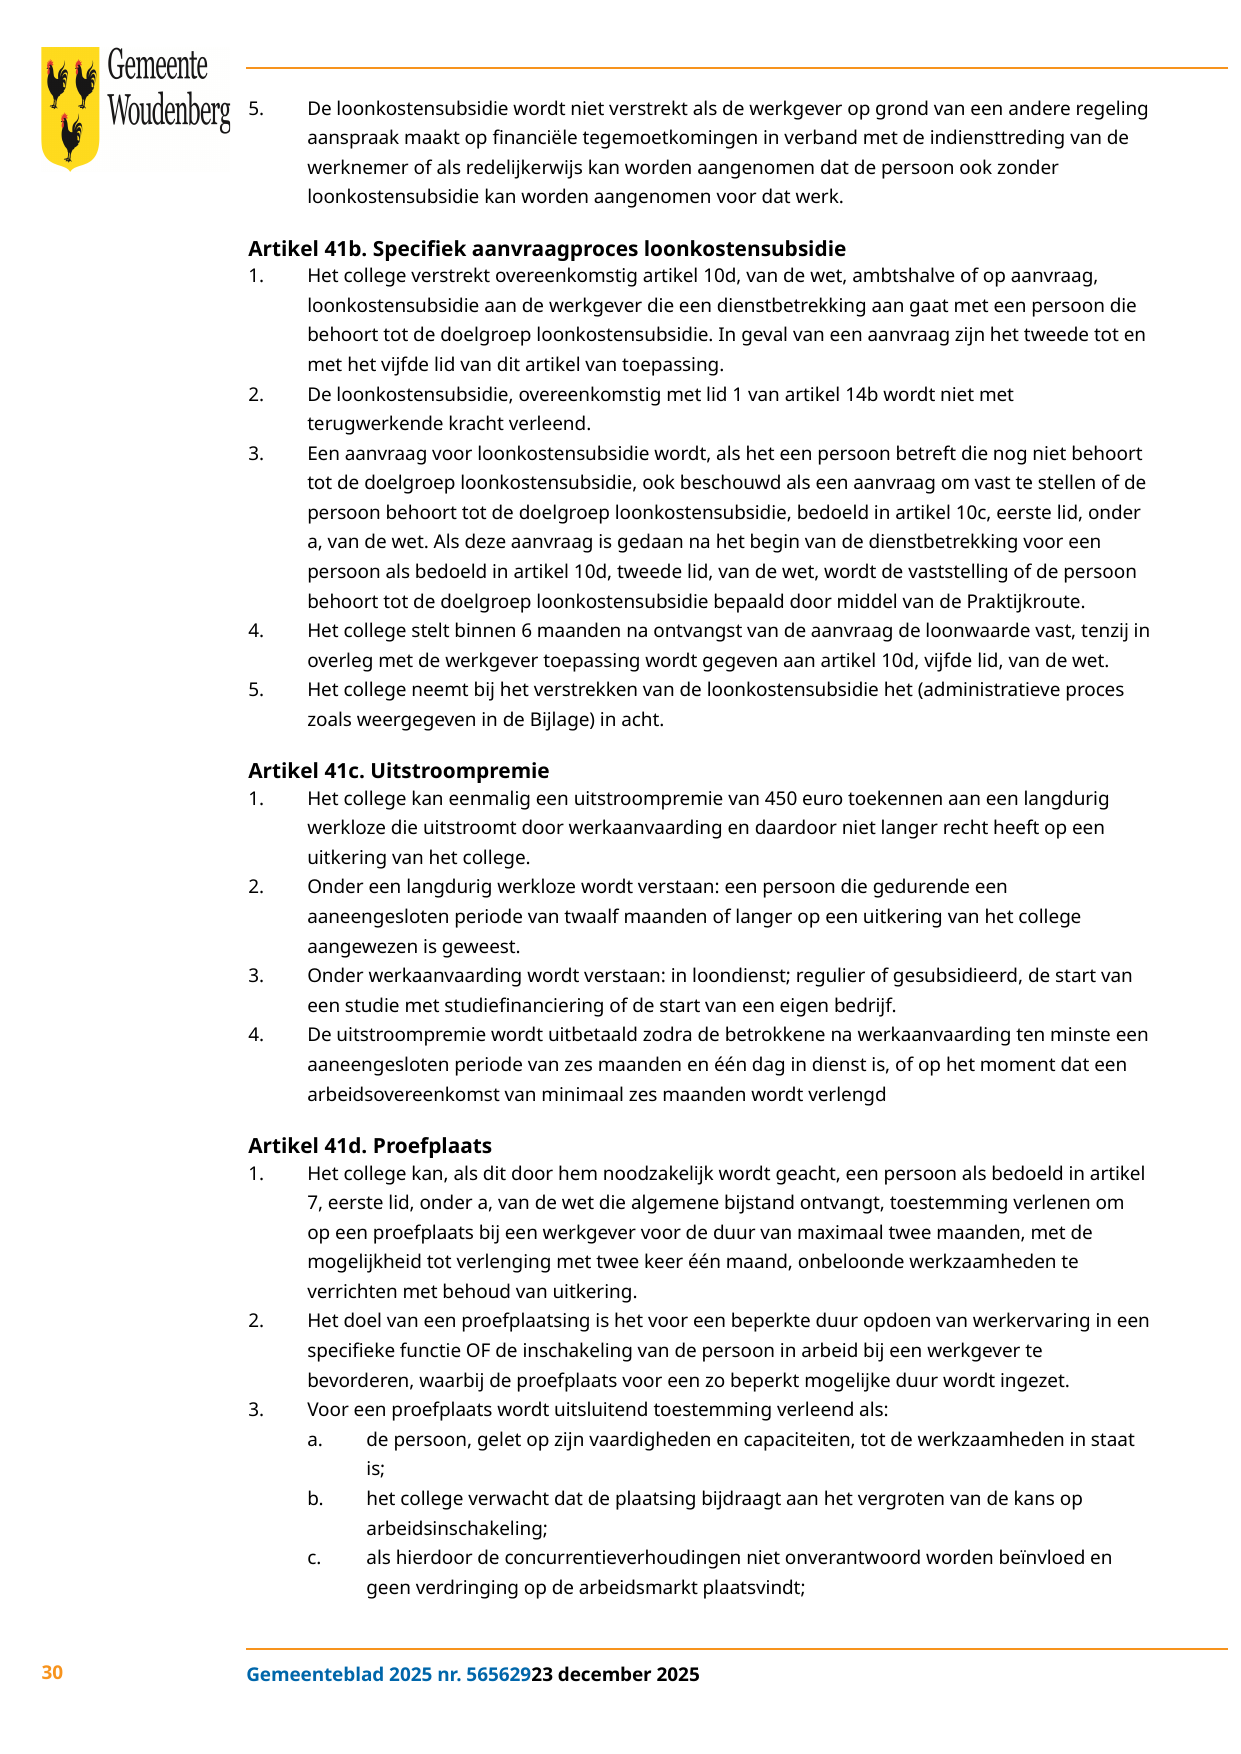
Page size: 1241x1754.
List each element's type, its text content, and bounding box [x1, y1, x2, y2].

list Een aanvraag voor loonkostensubsidie wordt, als het een persoon betreft die nog niet behoort tot de doelgroep loonkostensubsidie, ook beschouwd als een aanvraag om vast te stellen of de persoon behoort tot de doelgroep loonkostensubsidie, bedoeld in artikel 10c, eerste lid, onder a, van de wet. Als deze aanvraag is gedaan na het begin van de dienstbetrekking voor een persoon als bedoeld in artikel 10d, tweede lid, van de wet, wordt de vaststelling of de persoon behoort tot de doelgroep loonkostensubsidie bepaald door middel van de Praktijkroute. [248, 440, 1152, 613]
list De loonkostensubsidie wordt niet verstrekt als de werkgever op grond van een andere regeling aanspraak maakt op financiële tegemoetkomingen in verband met de indiensttreding van de werknemer of als redelijkerwijs kan worden aangenomen dat de persoon ook zonder loonkostensubsidie kan worden aangenomen voor dat werk. [248, 95, 1152, 209]
list Voor een proefplaats wordt uitsluitend toestemming verleend als: [248, 1396, 1152, 1422]
list als hierdoor de concurrentieverhoudingen niet onverantwoord worden beïnvloed en geen verdringing op de arbeidsmarkt plaatsvindt; [307, 1544, 1152, 1599]
list Onder een langdurig werkloze wordt verstaan: een persoon die gedurende een aaneengesloten periode van twaalf maanden of langer op een uitkering van het college aangewezen is geweest. [248, 874, 1152, 959]
text Artikel 41c. Uitstroompremie [248, 757, 1152, 785]
list Onder werkaanvaarding wordt verstaan: in loondienst; regulier of gesubsidieerd, de start van een studie met studiefinanciering of de start van een eigen bedrijf. [248, 962, 1152, 1018]
list De uitstroompremie wordt uitbetaald zodra de betrokkene na werkaanvaarding ten minste een aaneengesloten periode van zes maanden en één dag in dienst is, of op het moment dat een arbeidsovereenkomst van minimaal zes maanden wordt verlengd [248, 1022, 1152, 1107]
text Artikel 41b. Specifiek aanvraagproces loonkostensubsidie [248, 234, 1152, 262]
list de persoon, gelet op zijn vaardigheden en capaciteiten, tot de werkzaamheden in staat is; [307, 1426, 1152, 1481]
picture [41, 47, 231, 172]
list Het college kan, als dit door hem noodzakelijk wordt geacht, een persoon als bedoeld in artikel 7, eerste lid, onder a, van de wet die algemene bijstand ontvangt, toestemming verlenen om op een proefplaats bij een werkgever voor de duur van maximaal twee maanden, met de mogelijkheid tot verlenging met twee keer één maand, onbeloonde werkzaamheden te verrichten met behoud van uitkering. [248, 1160, 1152, 1304]
list Het college verstrekt overeenkomstig artikel 10d, van de wet, ambtshalve of op aanvraag, loonkostensubsidie aan de werkgever die een dienstbetrekking aan gaat met een persoon die behoort tot de doelgroep loonkostensubsidie. In geval van een aanvraag zijn het tweede tot en met het vijfde lid van dit artikel van toepassing. [248, 262, 1152, 377]
list het college verwacht dat de plaatsing bijdraagt aan het vergroten van de kans op arbeidsinschakeling; [307, 1485, 1152, 1540]
list Het college stelt binnen 6 maanden na ontvangst van de aanvraag de loonwaarde vast, tenzij in overleg met de werkgever toepassing wordt gegeven aan artikel 10d, vijfde lid, van de wet. [248, 617, 1152, 673]
list De loonkostensubsidie, overeenkomstig met lid 1 van artikel 14b wordt niet met terugwerkende kracht verleend. [248, 381, 1152, 436]
list Het college kan eenmalig een uitstroompremie van 450 euro toekennen aan een langdurig werkloze die uitstroomt door werkaanvaarding en daardoor niet langer recht heeft op een uitkering van het college. [248, 785, 1152, 870]
text Artikel 41d. Proefplaats [248, 1131, 1152, 1160]
list Het doel van een proefplaatsing is het voor een beperkte duur opdoen van werkervaring in een specifieke functie OF de inschakeling van de persoon in arbeid bij een werkgever te bevorderen, waarbij de proefplaats voor een zo beperkt mogelijke duur wordt ingezet. [248, 1308, 1152, 1392]
list Het college neemt bij het verstrekken van de loonkostensubsidie het (administratieve proces zoals weergegeven in de Bijlage) in acht. [248, 677, 1152, 732]
